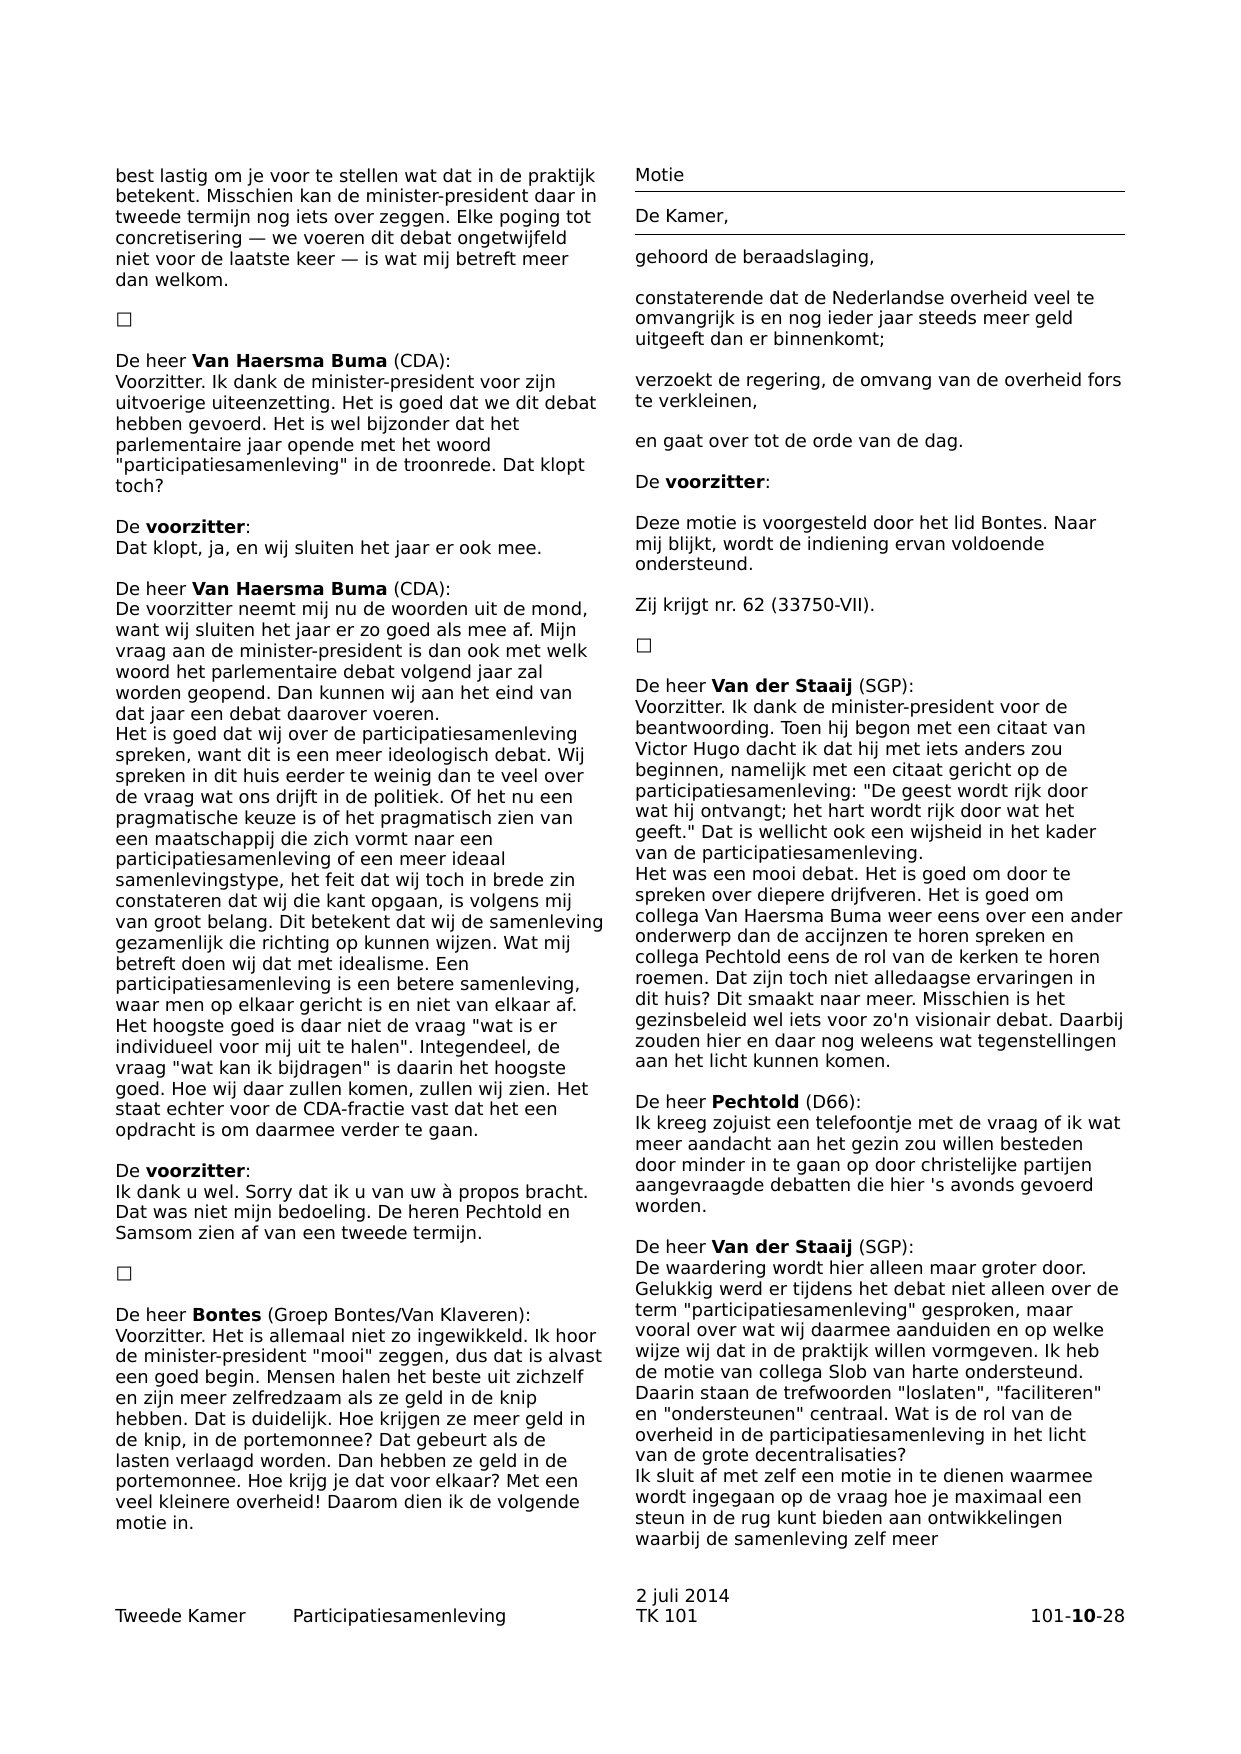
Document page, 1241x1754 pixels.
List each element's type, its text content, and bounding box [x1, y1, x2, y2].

text De voorzitter: [115, 1161, 605, 1181]
text Het is goed dat wij over de participatiesamenleving spreken, want dit is een meer ideologisch debat. Wij spreken in dit huis eerder te weinig dan te veel over de vraag wat ons drijft in de politiek. Of het nu een pragmatische keuze is of het pragmatisch zien van een maatschappij die zich vormt naar een participatiesamenleving of een meer ideaal samenlevingstype, het feit dat wij toch in brede zin constateren dat wij die kant opgaan, is volgens mij van groot belang. Dit betekent dat wij de samenleving gezamenlijk die richting op kunnen wijzen. Wat mij betreft doen wij dat met idealisme. Een participatiesamenleving is een betere samenleving, waar men op elkaar gericht is en niet van elkaar af. Het hoogste goed is daar niet de vraag "wat is er individueel voor mij uit te halen". Integendeel, de vraag "wat kan ik bijdragen" is daarin het hoogste goed. Hoe wij daar zullen komen, zullen wij zien. Het staat echter voor de CDA-fractie vast dat het een opdracht is om daarmee verder te gaan. [115, 724, 605, 1141]
text Zij krijgt nr. 62 (33750-VII). [635, 595, 1125, 616]
text ⬜ [115, 310, 605, 331]
text De heer Pechtold (D66): [635, 1092, 1125, 1113]
text De heer Van der Staaij (SGP): [635, 1237, 1125, 1258]
text Ik dank u wel. Sorry dat ik u van uw à propos bracht. Dat was niet mijn bedoeling. De heren Pechtold en Samsom zien af van een tweede termijn. [115, 1181, 605, 1244]
text De waardering wordt hier alleen maar groter door. [635, 1258, 1125, 1278]
text Ik sluit af met zelf een motie in te dienen waarmee wordt ingegaan op de vraag hoe je maximaal een steun in de rug kunt bieden aan ontwikkelingen waarbij de samenleving zelf meer [635, 1466, 1125, 1549]
text Dat klopt, ja, en wij sluiten het jaar er ook mee. [115, 537, 605, 558]
text constaterende dat de Nederlandse overheid veel te omvangrijk is en nog ieder jaar steeds meer geld uitgeeft dan er binnenkomt; [635, 287, 1125, 350]
text De voorzitter: [635, 472, 1125, 493]
text De voorzitter neemt mij nu de woorden uit de mond, want wij sluiten het jaar er zo goed als mee af. Mijn vraag aan de minister-president is dan ook met welk woord het parlementaire debat volgend jaar zal worden geopend. Dan kunnen wij aan het eind van dat jaar een debat daarover voeren. [115, 599, 605, 724]
text De heer Van Haersma Buma (CDA): [115, 578, 605, 599]
text Het was een mooi debat. Het is goed om door te spreken over diepere drijfveren. Het is goed om collega Van Haersma Buma weer eens over een ander onderwerp dan de accijnzen te horen spreken en collega Pechtold eens de rol van de kerken te horen roemen. Dat zijn toch niet alledaagse ervaringen in dit huis? Dit smaakt naar meer. Misschien is het gezinsbeleid wel iets voor zo'n visionair debat. Daarbij zouden hier en daar nog weleens wat tegenstellingen aan het licht kunnen komen. [635, 864, 1125, 1072]
text De voorzitter: [115, 517, 605, 537]
text Voorzitter. Het is allemaal niet zo ingewikkeld. Ik hoor de minister-president "mooi" zeggen, dus dat is alvast een goed begin. Mensen halen het beste uit zichzelf en zijn meer zelfredzaam als ze geld in de knip hebben. Dat is duidelijk. Hoe krijgen ze meer geld in de knip, in de portemonnee? Dat gebeurt als de lasten verlaagd worden. Dan hebben ze geld in de portemonnee. Hoe krijg je dat voor elkaar? Met een veel kleinere overheid! Daarom dien ik de volgende motie in. [115, 1325, 605, 1534]
text ⬜ [115, 1264, 605, 1285]
text De heer Van Haersma Buma (CDA): [115, 351, 605, 372]
text Deze motie is voorgesteld door het lid Bontes. Naar mij blijkt, wordt de indiening ervan voldoende ondersteund. [635, 513, 1125, 575]
text Gelukkig werd er tijdens het debat niet alleen over de term "participatiesamenleving" gesproken, maar vooral over wat wij daarmee aanduiden en op welke wijze wij dat in de praktijk willen vormgeven. Ik heb de motie van collega Slob van harte ondersteund. Daarin staan de trefwoorden "loslaten", "faciliteren" en "ondersteunen" centraal. Wat is de rol van de overheid in de participatiesamenleving in het licht van de grote decentralisaties? [635, 1278, 1125, 1466]
text Voorzitter. Ik dank de minister-president voor de beantwoording. Toen hij begon met een citaat van Victor Hugo dacht ik dat hij met iets anders zou beginnen, namelijk met een citaat gericht op de participatiesamenleving: "De geest wordt rijk door wat hij ontvangt; het hart wordt rijk door wat het geeft." Dat is wellicht ook een wijsheid in het kader van de participatiesamenleving. [635, 697, 1125, 864]
text Ik kreeg zojuist een telefoontje met de vraag of ik wat meer aandacht aan het gezin zou willen besteden door minder in te gaan op door christelijke partijen aangevraagde debatten die hier 's avonds gevoerd worden. [635, 1113, 1125, 1217]
text verzoekt de regering, de omvang van de overheid fors te verkleinen, [635, 370, 1125, 411]
text De Kamer, [635, 206, 1125, 227]
text De heer Van der Staaij (SGP): [635, 676, 1125, 697]
text ⬜ [635, 636, 1125, 656]
text De heer Bontes (Groep Bontes/Van Klaveren): [115, 1305, 605, 1325]
text best lastig om je voor te stellen wat dat in de praktijk betekent. Misschien kan de minister-president daar in tweede termijn nog iets over zeggen. Elke poging tot concretisering — we voeren dit debat ongetwijfeld niet voor de laatste keer — is wat mij betreft meer dan welkom. [115, 165, 605, 290]
text Motie [635, 165, 1125, 186]
text Voorzitter. Ik dank de minister-president voor zijn uitvoerige uiteenzetting. Het is goed dat we dit debat hebben gevoerd. Het is wel bijzonder dat het parlementaire jaar opende met het woord "participatiesamenleving" in de troonrede. Dat klopt toch? [115, 372, 605, 497]
text gehoord de beraadslaging, [635, 247, 1125, 267]
text en gaat over tot de orde van de dag. [635, 431, 1125, 452]
